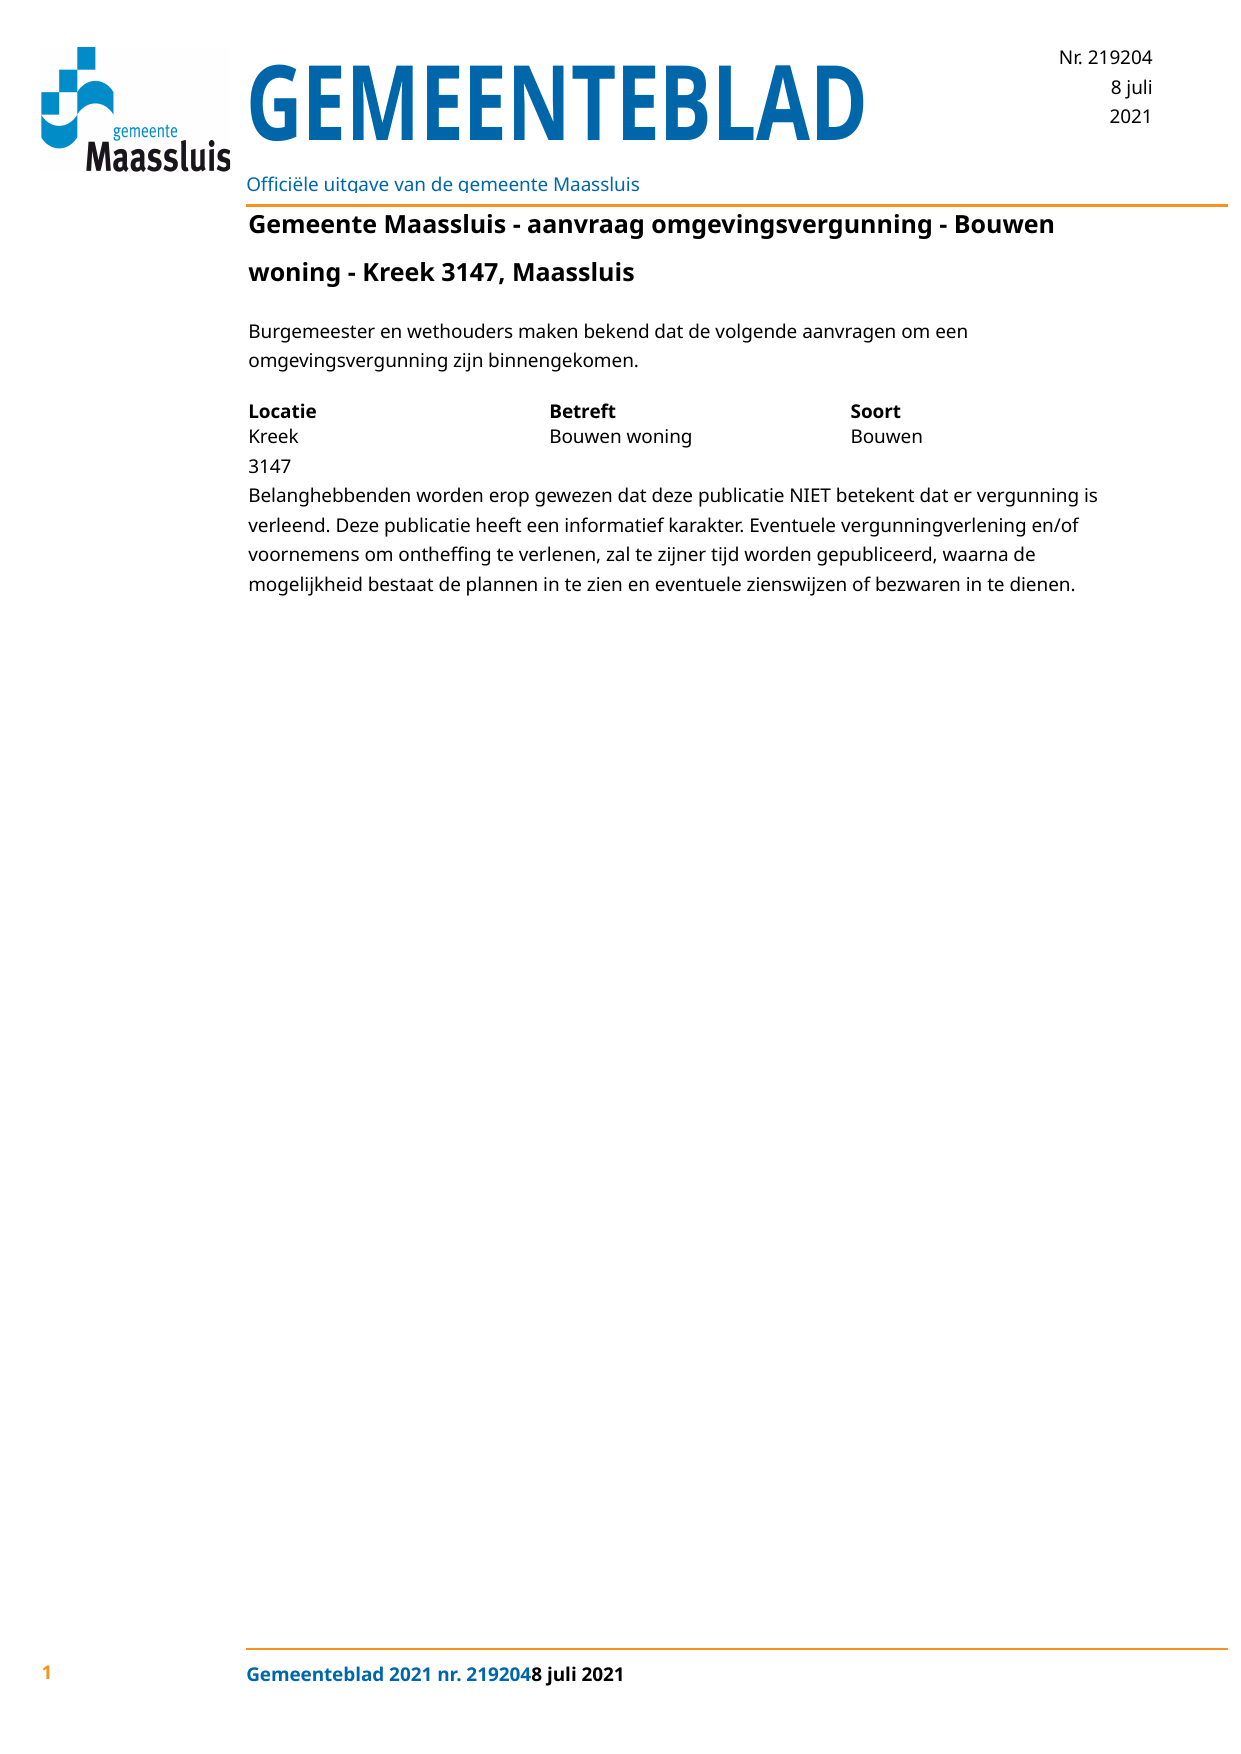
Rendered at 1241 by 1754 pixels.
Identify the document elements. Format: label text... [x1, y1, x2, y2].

picture [41, 47, 231, 172]
table_cell Bouwen woning [549, 424, 850, 479]
table_cell Bouwen [850, 424, 1152, 479]
table_cell Kreek 3147 [248, 424, 549, 479]
text Belanghebbenden worden erop gewezen dat deze publicatie NIET betekent dat er vergunning is verleend. Deze publicatie heeft een informatief karakter. Eventuele vergunningverlening en/of voornemens om ontheffing te verlenen, zal te zijner tijd worden gepubliceerd, waarna de mogelijkheid bestaat de plannen in te zien en eventuele zienswijzen of bezwaren in te dienen. [248, 482, 1152, 597]
table_header Locatie [248, 398, 549, 424]
table_header Betreft [549, 398, 850, 424]
text Burgemeester en wethouders maken bekend dat de volgende aanvragen om een omgevingsvergunning zijn binnengekomen. [248, 318, 1152, 373]
picture [41, 47, 77, 92]
table_header Soort [850, 398, 1152, 424]
text Gemeente Maassluis - aanvraag omgevingsvergunning - Bouwen woning - Kreek 3147, Maassluis [248, 207, 1152, 288]
